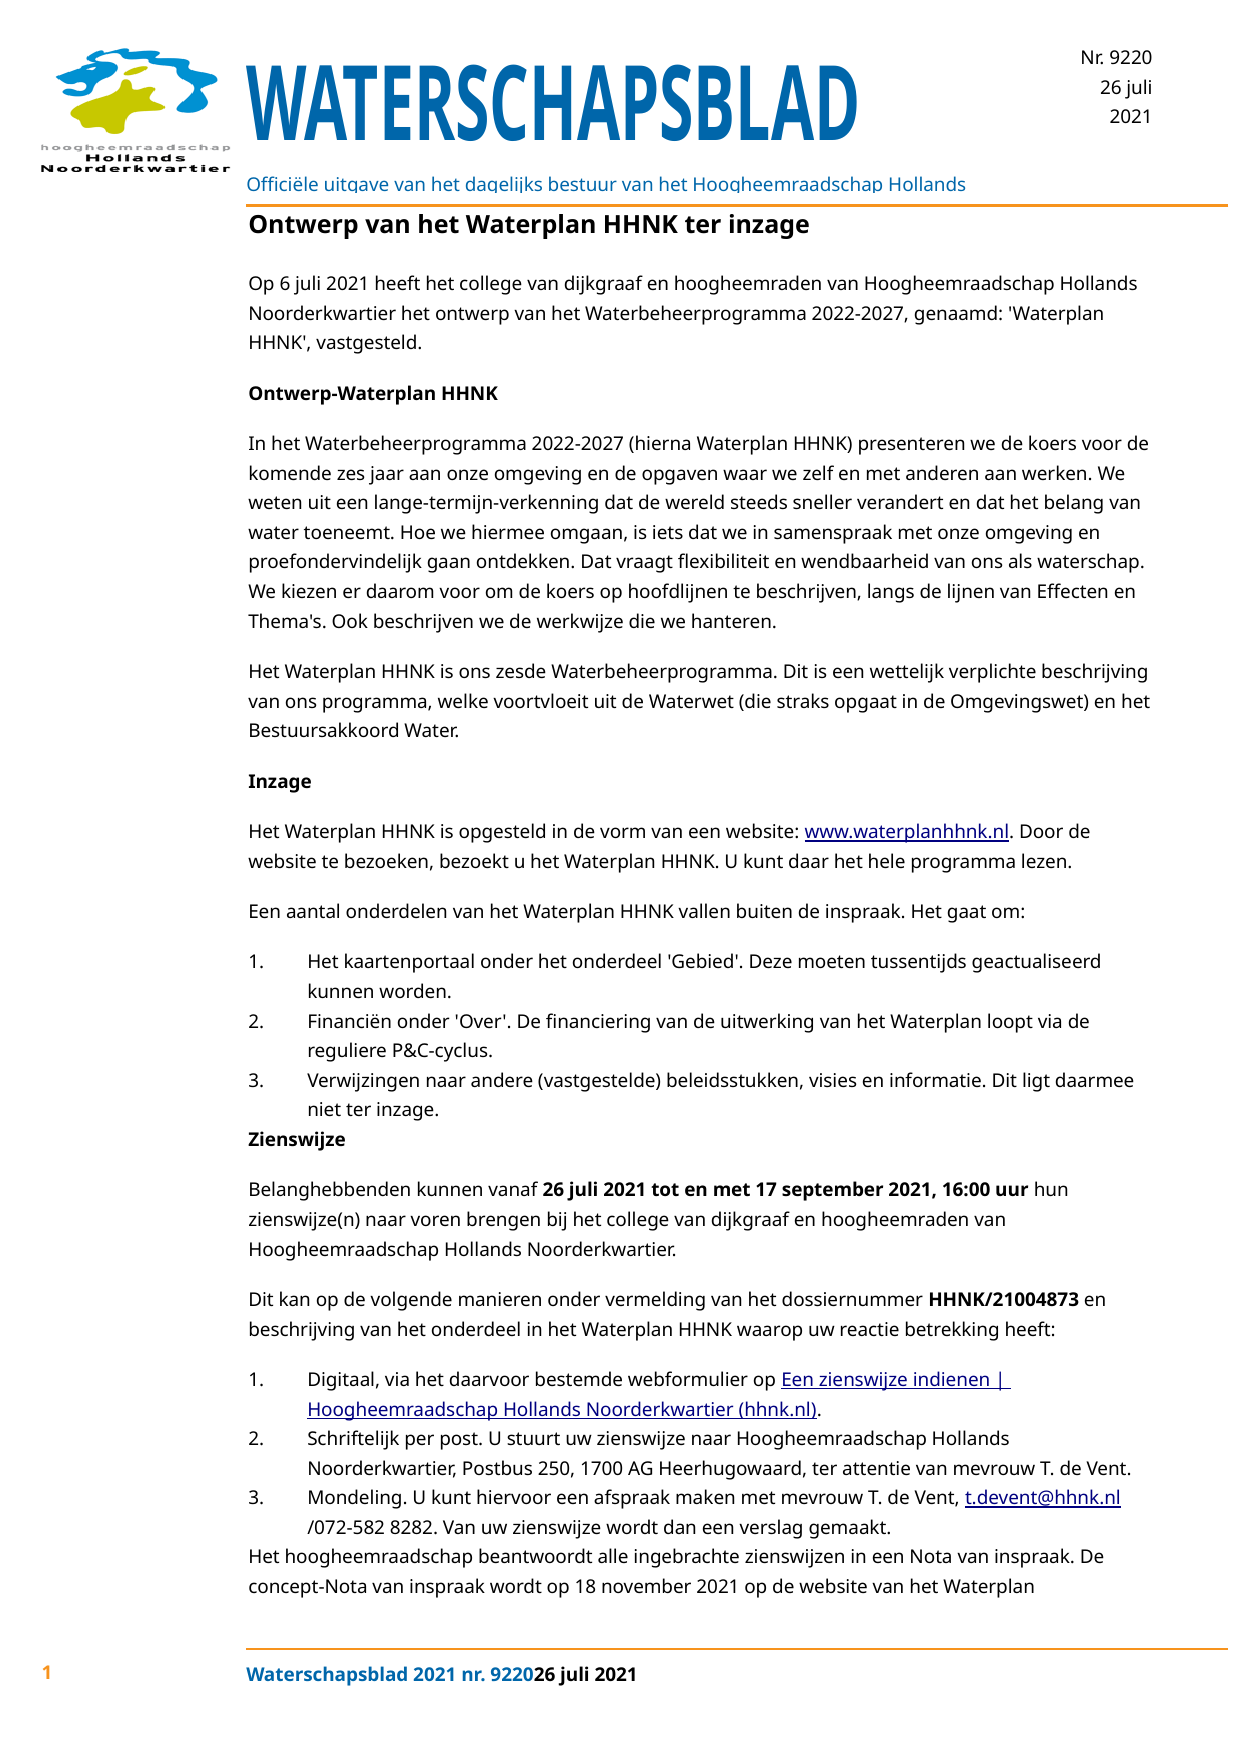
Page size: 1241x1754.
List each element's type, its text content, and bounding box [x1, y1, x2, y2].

list Financiën onder 'Over'. De financiering van de uitwerking van het Waterplan loopt via de reguliere P&C-cyclus. [248, 1008, 1152, 1063]
text Ontwerp van het Waterplan HHNK ter inzage [248, 207, 1152, 241]
list Verwijzingen naar andere (vastgestelde) beleidsstukken, visies en informatie. Dit ligt daarmee niet ter inzage. [248, 1067, 1152, 1122]
list Het kaartenportaal onder het onderdeel 'Gebied'. Deze moeten tussentijds geactualiseerd kunnen worden. [248, 949, 1152, 1004]
text Ontwerp-Waterplan HHNK [248, 380, 1152, 406]
list Mondeling. U kunt hiervoor een afspraak maken met mevrouw T. de Vent, t.devent@hhnk.nl /072-582 8282. Van uw zienswijze wordt dan een verslag gemaakt. [248, 1484, 1152, 1540]
text Een aantal onderdelen van het Waterplan HHNK vallen buiten de inspraak. Het gaat om: [248, 898, 1152, 924]
text Het Waterplan HHNK is opgesteld in de vorm van een website: www.waterplanhhnk.nl. Door de website te bezoeken, bezoekt u het Waterplan HHNK. U kunt daar het hele programma lezen. [248, 818, 1152, 873]
text Dit kan op de volgende manieren onder vermelding van het dossiernummer HHNK/21004873 en beschrijving van het onderdeel in het Waterplan HHNK waarop uw reactie betrekking heeft: [248, 1286, 1152, 1341]
text Het hoogheemraadschap beantwoordt alle ingebrachte zienswijzen in een Nota van inspraak. De concept-Nota van inspraak wordt op 18 november 2021 op de website van het Waterplan [248, 1544, 1152, 1599]
text Inzage [248, 768, 1152, 793]
text In het Waterbeheerprogramma 2022-2027 (hierna Waterplan HHNK) presenteren we de koers voor de komende zes jaar aan onze omgeving en de opgaven waar we zelf en met anderen aan werken. We weten uit een lange-termijn-verkenning dat de wereld steeds sneller verandert en dat het belang van water toeneemt. Hoe we hiermee omgaan, is iets dat we in samenspraak met onze omgeving en proefondervindelijk gaan ontdekken. Dat vraagt flexibiliteit en wendbaarheid van ons als waterschap. We kiezen er daarom voor om de koers op hoofdlijnen te beschrijven, langs de lijnen van Effecten en Thema's. Ook beschrijven we de werkwijze die we hanteren. [248, 430, 1152, 633]
picture [41, 47, 231, 172]
text Het Waterplan HHNK is ons zesde Waterbeheerprogramma. Dit is een wettelijk verplichte beschrijving van ons programma, welke voortvloeit uit de Waterwet (die straks opgaat in de Omgevingswet) en het Bestuursakkoord Water. [248, 658, 1152, 743]
text Zienswijze [248, 1126, 1152, 1152]
list Schriftelijk per post. U stuurt uw zienswijze naar Hoogheemraadschap Hollands Noorderkwartier, Postbus 250, 1700 AG Heerhugowaard, ter attentie van mevrouw T. de Vent. [248, 1425, 1152, 1481]
text Op 6 juli 2021 heeft het college van dijkgraaf en hoogheemraden van Hoogheemraadschap Hollands Noorderkwartier het ontwerp van het Waterbeheerprogramma 2022-2027, genaamd: 'Waterplan HHNK', vastgesteld. [248, 270, 1152, 355]
text Belanghebbenden kunnen vanaf 26 juli 2021 tot en met 17 september 2021, 16:00 uur hun zienswijze(n) naar voren brengen bij het college van dijkgraaf en hoogheemraden van Hoogheemraadschap Hollands Noorderkwartier. [248, 1177, 1152, 1261]
list Digitaal, via het daarvoor bestemde webformulier op Een zienswijze indienen | Hoogheemraadschap Hollands Noorderkwartier (hhnk.nl). [248, 1366, 1152, 1421]
